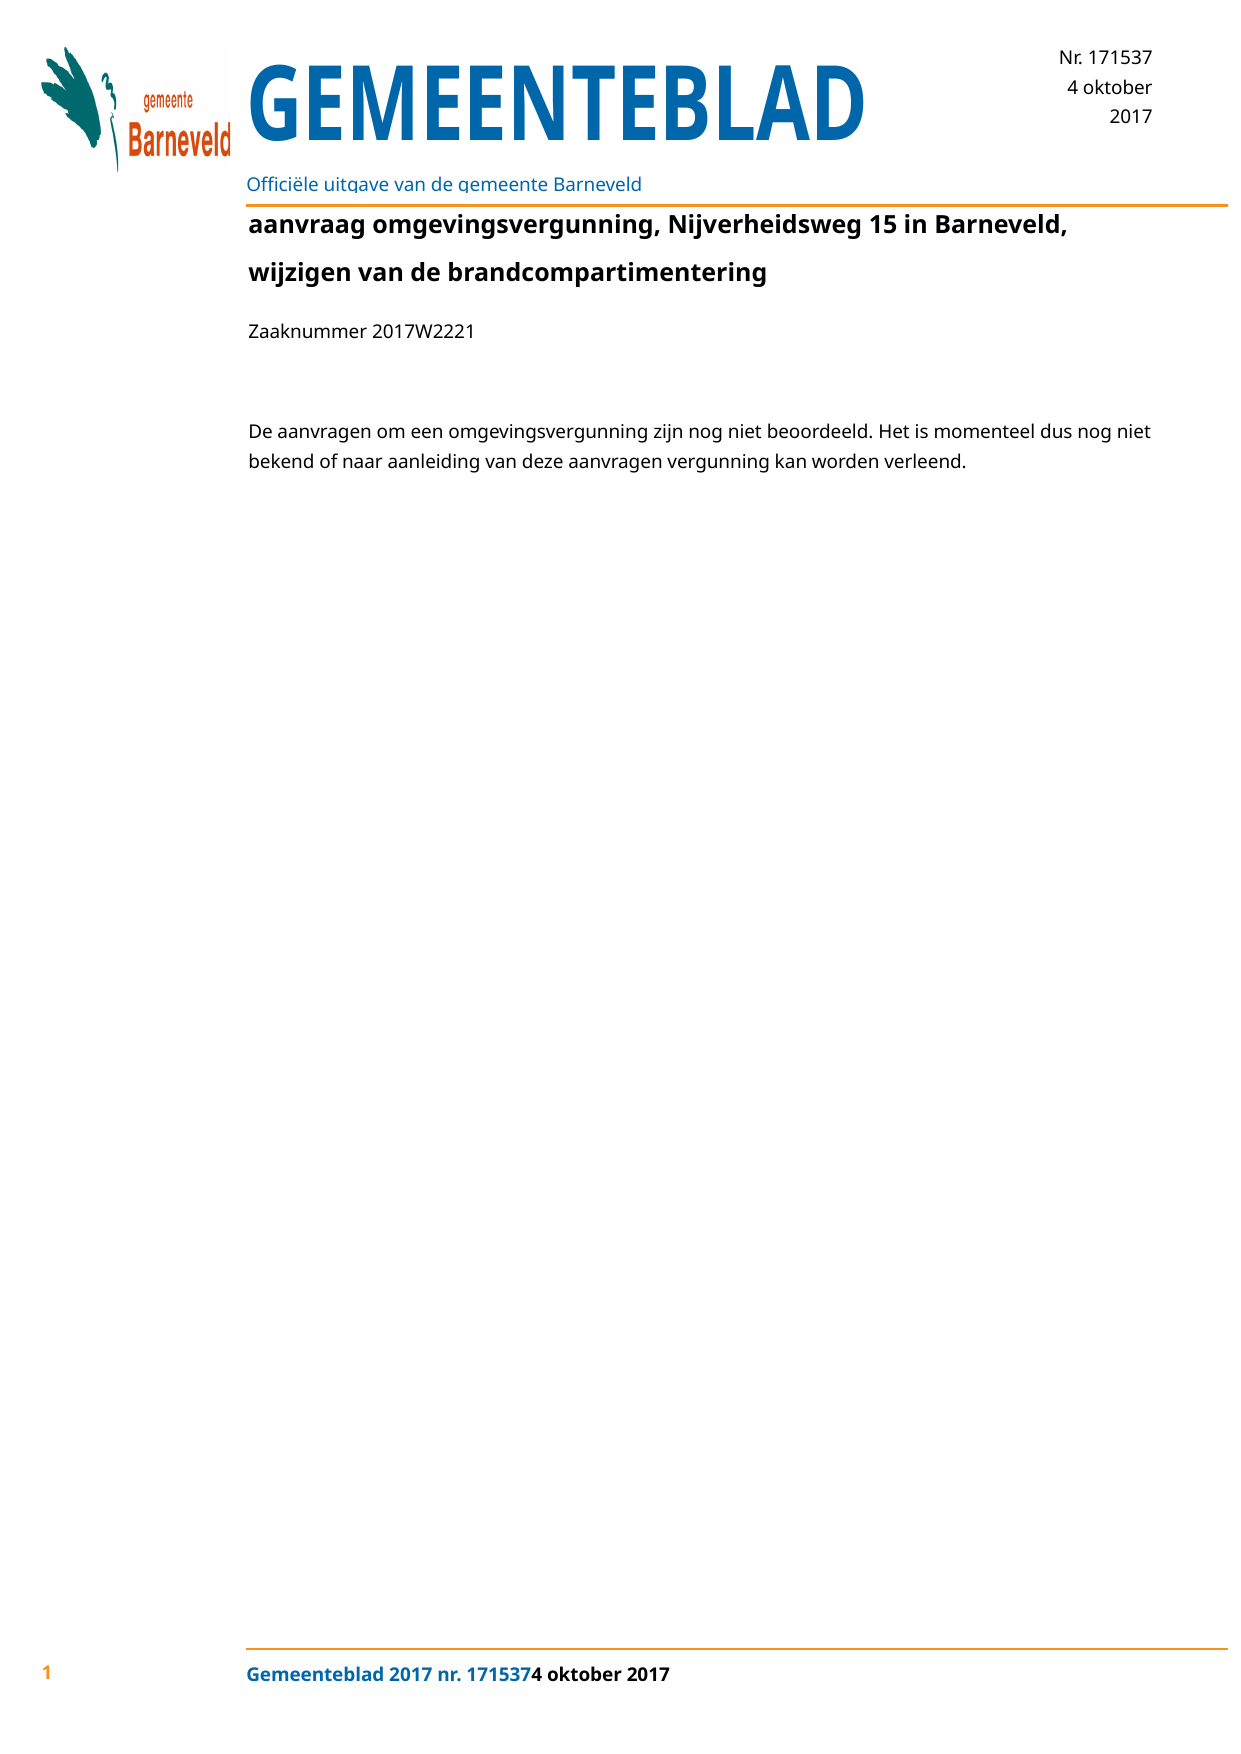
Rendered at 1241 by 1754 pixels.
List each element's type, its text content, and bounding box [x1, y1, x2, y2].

text Zaaknummer 2017W2221 [248, 318, 1152, 344]
text De aanvragen om een omgevingsvergunning zijn nog niet beoordeeld. Het is momenteel dus nog niet bekend of naar aanleiding van deze aanvragen vergunning kan worden verleend. [248, 419, 1152, 474]
picture [41, 47, 231, 172]
text aanvraag omgevingsvergunning, Nijverheidsweg 15 in Barneveld, wijzigen van de brandcompartimentering [248, 207, 1152, 288]
